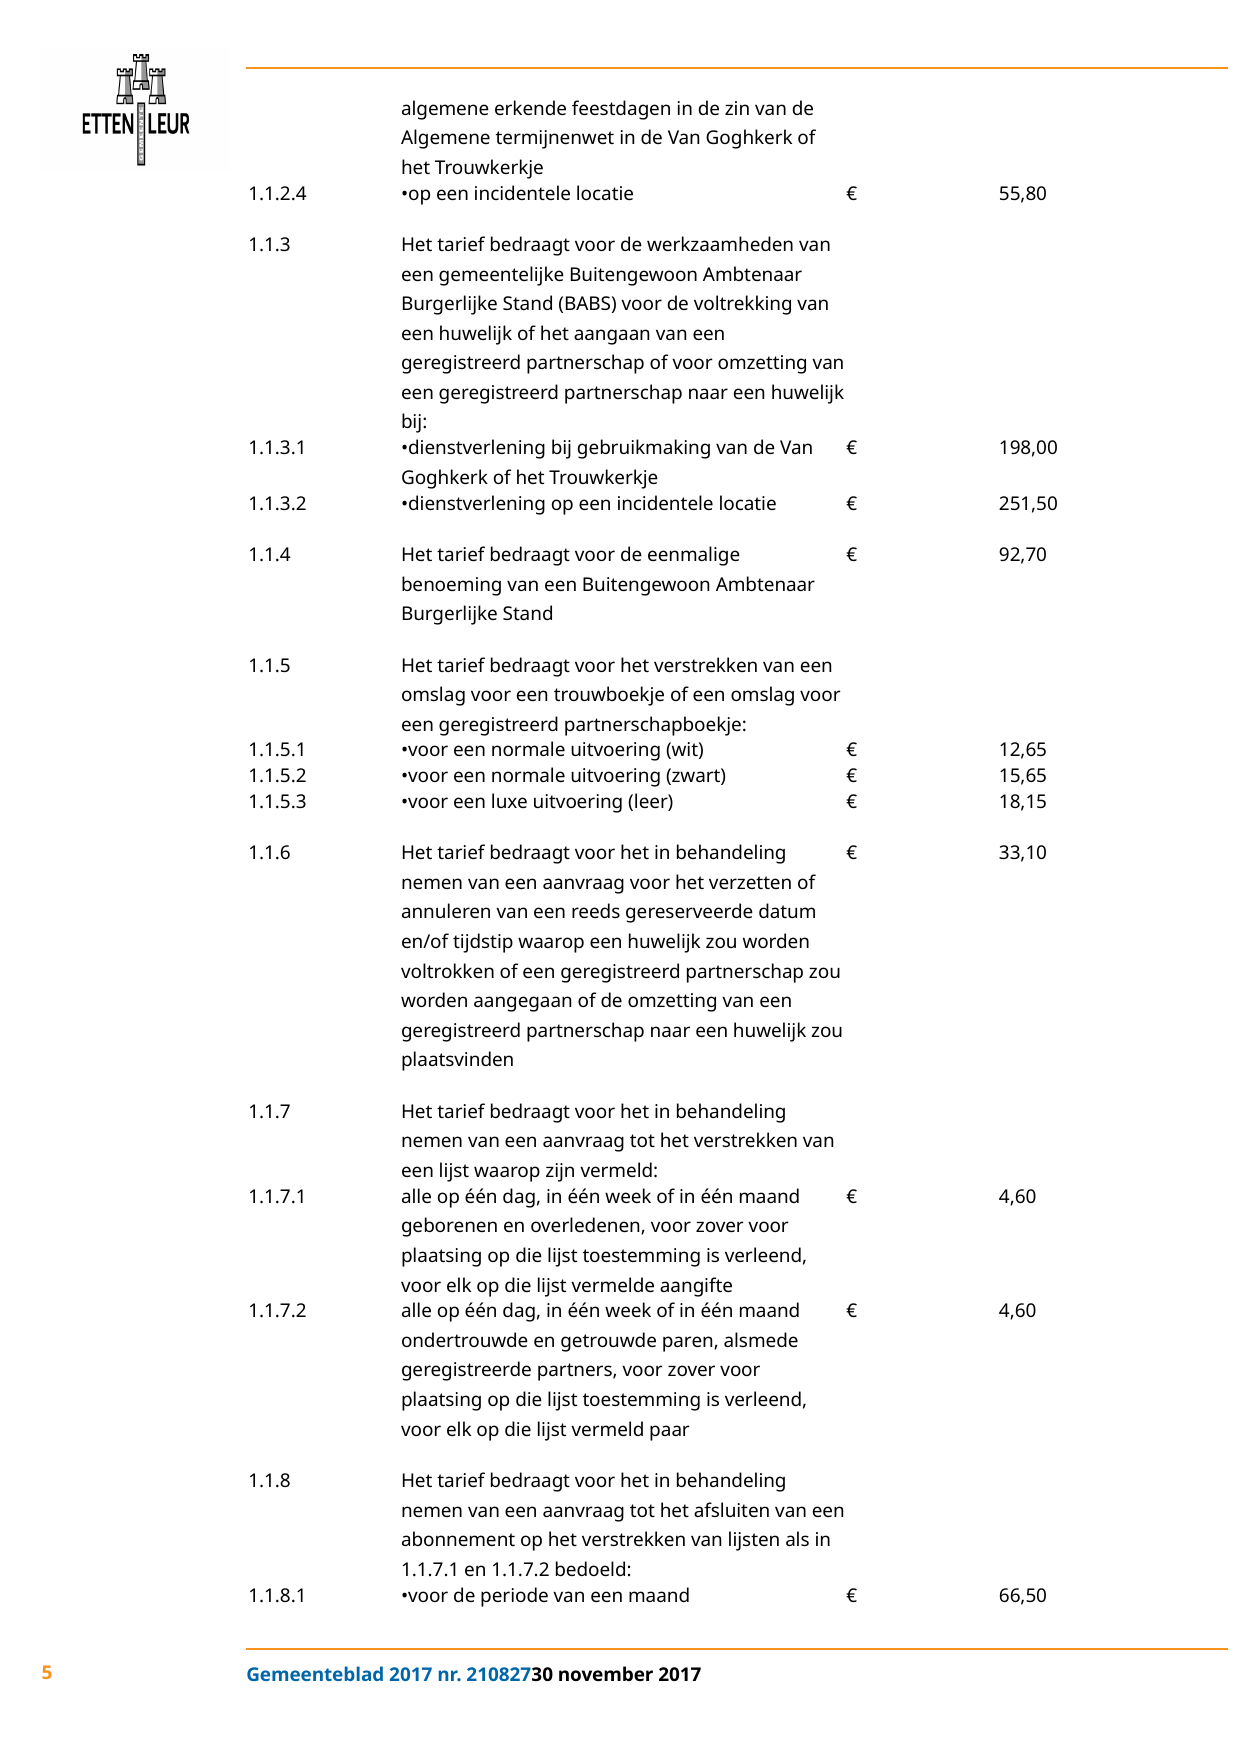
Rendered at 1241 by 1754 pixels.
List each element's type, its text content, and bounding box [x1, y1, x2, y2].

table_cell 1.1.3 [248, 231, 401, 434]
picture [41, 47, 231, 172]
table_cell Het tarief bedraagt voor het in behandeling nemen van een aanvraag tot het verstrekken van een lijst waarop zijn vermeld: [401, 1098, 846, 1183]
table_cell 1.1.7 [248, 1098, 401, 1183]
table_cell € [846, 1183, 999, 1297]
table_cell € [846, 840, 999, 1072]
table_cell [248, 1442, 401, 1467]
table_cell [999, 205, 1152, 231]
table_cell [401, 515, 846, 541]
table_cell 4,60 [999, 1298, 1152, 1442]
table_cell Het tarief bedraagt voor het in behandeling nemen van een aanvraag tot het afsluiten van een abonnement op het verstrekken van lijsten als in 1.1.7.1 en 1.1.7.2 bedoeld: [401, 1467, 846, 1582]
table_cell •voor een normale uitvoering (zwart) [401, 763, 846, 788]
table_cell [401, 626, 846, 652]
table_cell [999, 1467, 1152, 1582]
table_cell 1.1.6 [248, 840, 401, 1072]
table_cell 1.1.8.1 [248, 1582, 401, 1607]
table_cell [846, 231, 999, 434]
table_cell [248, 205, 401, 231]
table_cell [248, 814, 401, 839]
table_cell 1.1.7.1 [248, 1183, 401, 1297]
table_cell [999, 231, 1152, 434]
table_cell 1.1.7.2 [248, 1298, 401, 1442]
table_cell 1.1.5.1 [248, 737, 401, 762]
table_cell 12,65 [999, 737, 1152, 762]
table_cell [846, 652, 999, 737]
table_cell 18,15 [999, 788, 1152, 814]
table_cell [846, 95, 999, 180]
table_cell € [846, 490, 999, 515]
table_cell 92,70 [999, 541, 1152, 626]
table_cell alle op één dag, in één week of in één maand geborenen en overledenen, voor zover voor plaatsing op die lijst toestemming is verleend, voor elk op die lijst vermelde aangifte [401, 1183, 846, 1297]
table_cell Het tarief bedraagt voor het in behandeling nemen van een aanvraag voor het verzetten of annuleren van een reeds gereserveerde datum en/of tijdstip waarop een huwelijk zou worden voltrokken of een geregistreerd partnerschap zou worden aangegaan of de omzetting van een geregistreerd partnerschap naar een huwelijk zou plaatsvinden [401, 840, 846, 1072]
table_cell 66,50 [999, 1582, 1152, 1607]
table_cell [248, 626, 401, 652]
table_cell [846, 205, 999, 231]
table_cell [999, 814, 1152, 839]
table_cell •voor een luxe uitvoering (leer) [401, 788, 846, 814]
table_cell € [846, 180, 999, 205]
table_cell [846, 515, 999, 541]
table_cell 1.1.2.4 [248, 180, 401, 205]
table_cell [401, 205, 846, 231]
table_cell 251,50 [999, 490, 1152, 515]
table_cell [999, 652, 1152, 737]
table_cell € [846, 1582, 999, 1607]
table_cell 1.1.5.2 [248, 763, 401, 788]
table_cell € [846, 788, 999, 814]
table_cell •voor een normale uitvoering (wit) [401, 737, 846, 762]
table_cell [846, 1442, 999, 1467]
table_cell 1.1.4 [248, 541, 401, 626]
table_cell 4,60 [999, 1183, 1152, 1297]
table_cell [999, 1442, 1152, 1467]
table_cell •dienstverlening op een incidentele locatie [401, 490, 846, 515]
table_cell [401, 1073, 846, 1098]
table_cell 1.1.3.1 [248, 434, 401, 490]
table_cell [248, 515, 401, 541]
table_cell Het tarief bedraagt voor de werkzaamheden van een gemeentelijke Buitengewoon Ambtenaar Burgerlijke Stand (BABS) voor de voltrekking van een huwelijk of het aangaan van een geregistreerd partnerschap of voor omzetting van een geregistreerd partnerschap naar een huwelijk bij: [401, 231, 846, 434]
table_cell 1.1.5 [248, 652, 401, 737]
table_cell [248, 1073, 401, 1098]
table_cell [846, 626, 999, 652]
table_cell •voor de periode van een maand [401, 1582, 846, 1607]
table_cell [846, 1467, 999, 1582]
table_cell € [846, 1298, 999, 1442]
table_cell Het tarief bedraagt voor het verstrekken van een omslag voor een trouwboekje of een omslag voor een geregistreerd partnerschapboekje: [401, 652, 846, 737]
table_cell 1.1.3.2 [248, 490, 401, 515]
table_cell [999, 1073, 1152, 1098]
table_cell [248, 95, 401, 180]
table_cell [999, 515, 1152, 541]
table_cell [999, 626, 1152, 652]
table_cell Het tarief bedraagt voor de eenmalige benoeming van een Buitengewoon Ambtenaar Burgerlijke Stand [401, 541, 846, 626]
table_cell •op een incidentele locatie [401, 180, 846, 205]
table_cell € [846, 737, 999, 762]
table_cell 15,65 [999, 763, 1152, 788]
table_cell € [846, 434, 999, 490]
table_cell [401, 814, 846, 839]
table_cell 1.1.8 [248, 1467, 401, 1582]
table_cell alle op één dag, in één week of in één maand ondertrouwde en getrouwde paren, alsmede geregistreerde partners, voor zover voor plaatsing op die lijst toestemming is verleend, voor elk op die lijst vermeld paar [401, 1298, 846, 1442]
table_cell 55,80 [999, 180, 1152, 205]
table_cell 33,10 [999, 840, 1152, 1072]
table_cell [846, 814, 999, 839]
table_cell [401, 1442, 846, 1467]
table_cell [999, 95, 1152, 180]
table_cell 1.1.5.3 [248, 788, 401, 814]
table_cell € [846, 541, 999, 626]
table_cell 198,00 [999, 434, 1152, 490]
table_cell [846, 1073, 999, 1098]
table_cell € [846, 763, 999, 788]
table_cell •dienstverlening bij gebruikmaking van de Van Goghkerk of het Trouwkerkje [401, 434, 846, 490]
table_cell algemene erkende feestdagen in de zin van de Algemene termijnenwet in de Van Goghkerk of het Trouwkerkje [401, 95, 846, 180]
table_cell [999, 1098, 1152, 1183]
table_cell [846, 1098, 999, 1183]
